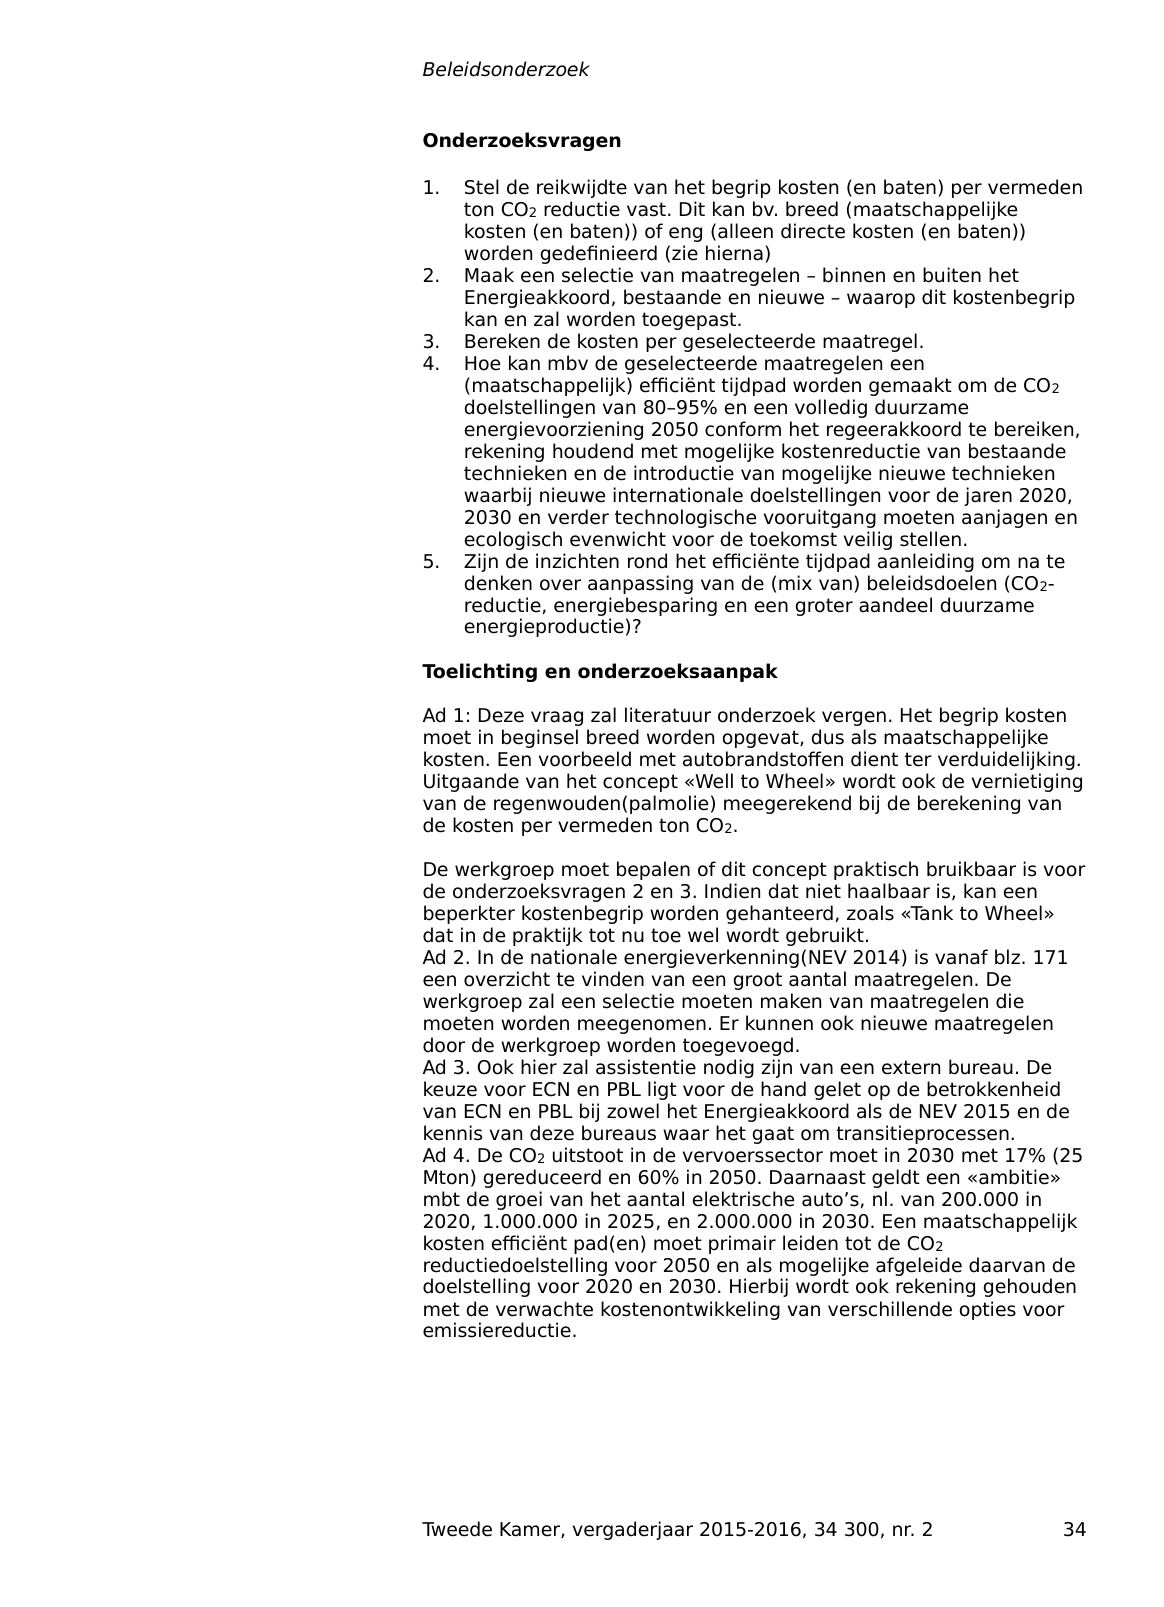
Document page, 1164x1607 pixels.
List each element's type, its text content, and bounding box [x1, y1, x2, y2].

subtitle Toelichting en onderzoeksaanpak [422, 661, 1087, 683]
text Ad 3. Ook hier zal assistentie nodig zijn van een extern bureau. De keuze voor ECN en PBL ligt voor de hand gelet op de betrokkenheid van ECN en PBL bij zowel het Energieakkoord als de NEV 2015 en de kennis van deze bureaus waar het gaat om transitieprocessen. [422, 1057, 1087, 1144]
text 3. Bereken de kosten per geselecteerde maatregel. [422, 331, 1087, 353]
text 1. Stel de reikwijdte van het begrip kosten (en baten) per vermeden ton CO2 reductie vast. Dit kan bv. breed (maatschappelijke kosten (en baten)) of eng (alleen directe kosten (en baten)) worden gedefinieerd (zie hierna) [422, 177, 1087, 265]
text De werkgroep moet bepalen of dit concept praktisch bruikbaar is voor de onderzoeksvragen 2 en 3. Indien dat niet haalbaar is, kan een beperkter kostenbegrip worden gehanteerd, zoals «Tank to Wheel» dat in de praktijk tot nu toe wel wordt gebruikt. [422, 859, 1087, 947]
text Ad 4. De CO2 uitstoot in de vervoerssector moet in 2030 met 17% (25 Mton) gereduceerd en 60% in 2050. Daarnaast geldt een «ambitie» mbt de groei van het aantal elektrische auto’s, nl. van 200.000 in 2020, 1.000.000 in 2025, en 2.000.000 in 2030. Een maatschappelijk kosten efficiënt pad(en) moet primair leiden tot de CO2 reductiedoelstelling voor 2050 en als mogelijke afgeleide daarvan de doelstelling voor 2020 en 2030. Hierbij wordt ook rekening gehouden met de verwachte kostenontwikkeling van verschillende opties voor emissiereductie. [422, 1144, 1087, 1342]
text Ad 1: Deze vraag zal literatuur onderzoek vergen. Het begrip kosten moet in beginsel breed worden opgevat, dus als maatschappelijke kosten. Een voorbeeld met autobrandstoffen dient ter verduidelijking. Uitgaande van het concept «Well to Wheel» wordt ook de vernietiging van de regenwouden(palmolie) meegerekend bij de berekening van de kosten per vermeden ton CO2. [422, 705, 1087, 837]
text 5. Zijn de inzichten rond het efficiënte tijdpad aanleiding om na te denken over aanpassing van de (mix van) beleidsdoelen (CO2-reductie, energiebesparing en een groter aandeel duurzame energieproductie)? [422, 551, 1087, 638]
text Ad 2. In de nationale energieverkenning(NEV 2014) is vanaf blz. 171 een overzicht te vinden van een groot aantal maatregelen. De werkgroep zal een selectie moeten maken van maatregelen die moeten worden meegenomen. Er kunnen ook nieuwe maatregelen door de werkgroep worden toegevoegd. [422, 947, 1087, 1057]
subtitle Onderzoeksvragen [422, 130, 1087, 152]
text 2. Maak een selectie van maatregelen – binnen en buiten het Energieakkoord, bestaande en nieuwe – waarop dit kostenbegrip kan en zal worden toegepast. [422, 265, 1087, 331]
text 4. Hoe kan mbv de geselecteerde maatregelen een (maatschappelijk) efficiënt tijdpad worden gemaakt om de CO2 doelstellingen van 80–95% en een volledig duurzame energievoorziening 2050 conform het regeerakkoord te bereiken, rekening houdend met mogelijke kostenreductie van bestaande technieken en de introductie van mogelijke nieuwe technieken waarbij nieuwe internationale doelstellingen voor de jaren 2020, 2030 en verder technologische vooruitgang moeten aanjagen en ecologisch evenwicht voor de toekomst veilig stellen. [422, 353, 1087, 551]
